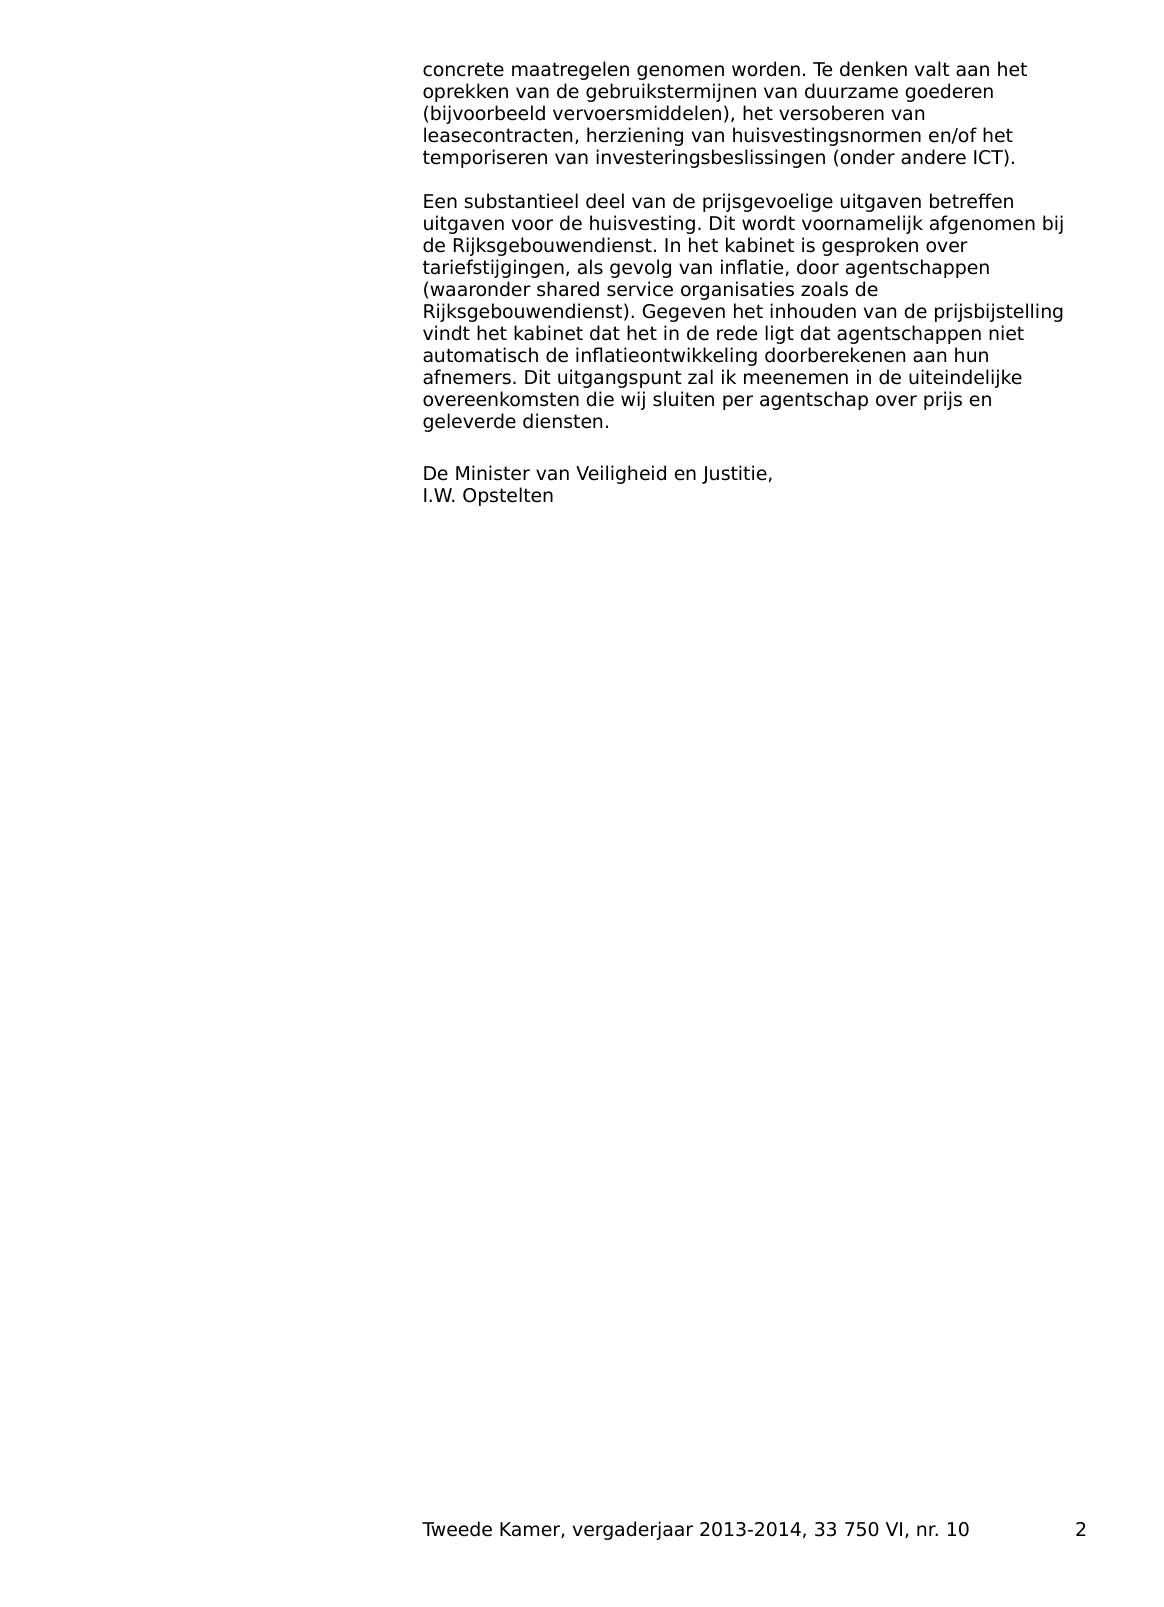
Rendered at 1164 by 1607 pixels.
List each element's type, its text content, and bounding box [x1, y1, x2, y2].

text De Minister van Veiligheid en Justitie, I.W. Opstelten [422, 463, 1087, 507]
text Een substantieel deel van de prijsgevoelige uitgaven betreffen uitgaven voor de huisvesting. Dit wordt voornamelijk afgenomen bij de Rijksgebouwendienst. In het kabinet is gesproken over tariefstijgingen, als gevolg van inflatie, door agentschappen (waaronder shared service organisaties zoals de Rijksgebouwendienst). Gegeven het inhouden van de prijsbijstelling vindt het kabinet dat het in de rede ligt dat agentschappen niet automatisch de inflatieontwikkeling doorberekenen aan hun afnemers. Dit uitgangspunt zal ik meenemen in de uiteindelijke overeenkomsten die wij sluiten per agentschap over prijs en geleverde diensten. [422, 191, 1087, 433]
text concrete maatregelen genomen worden. Te denken valt aan het oprekken van de gebruikstermijnen van duurzame goederen (bijvoorbeeld vervoersmiddelen), het versoberen van leasecontracten, herziening van huisvestingsnormen en/of het temporiseren van investeringsbeslissingen (onder andere ICT). [422, 59, 1087, 169]
